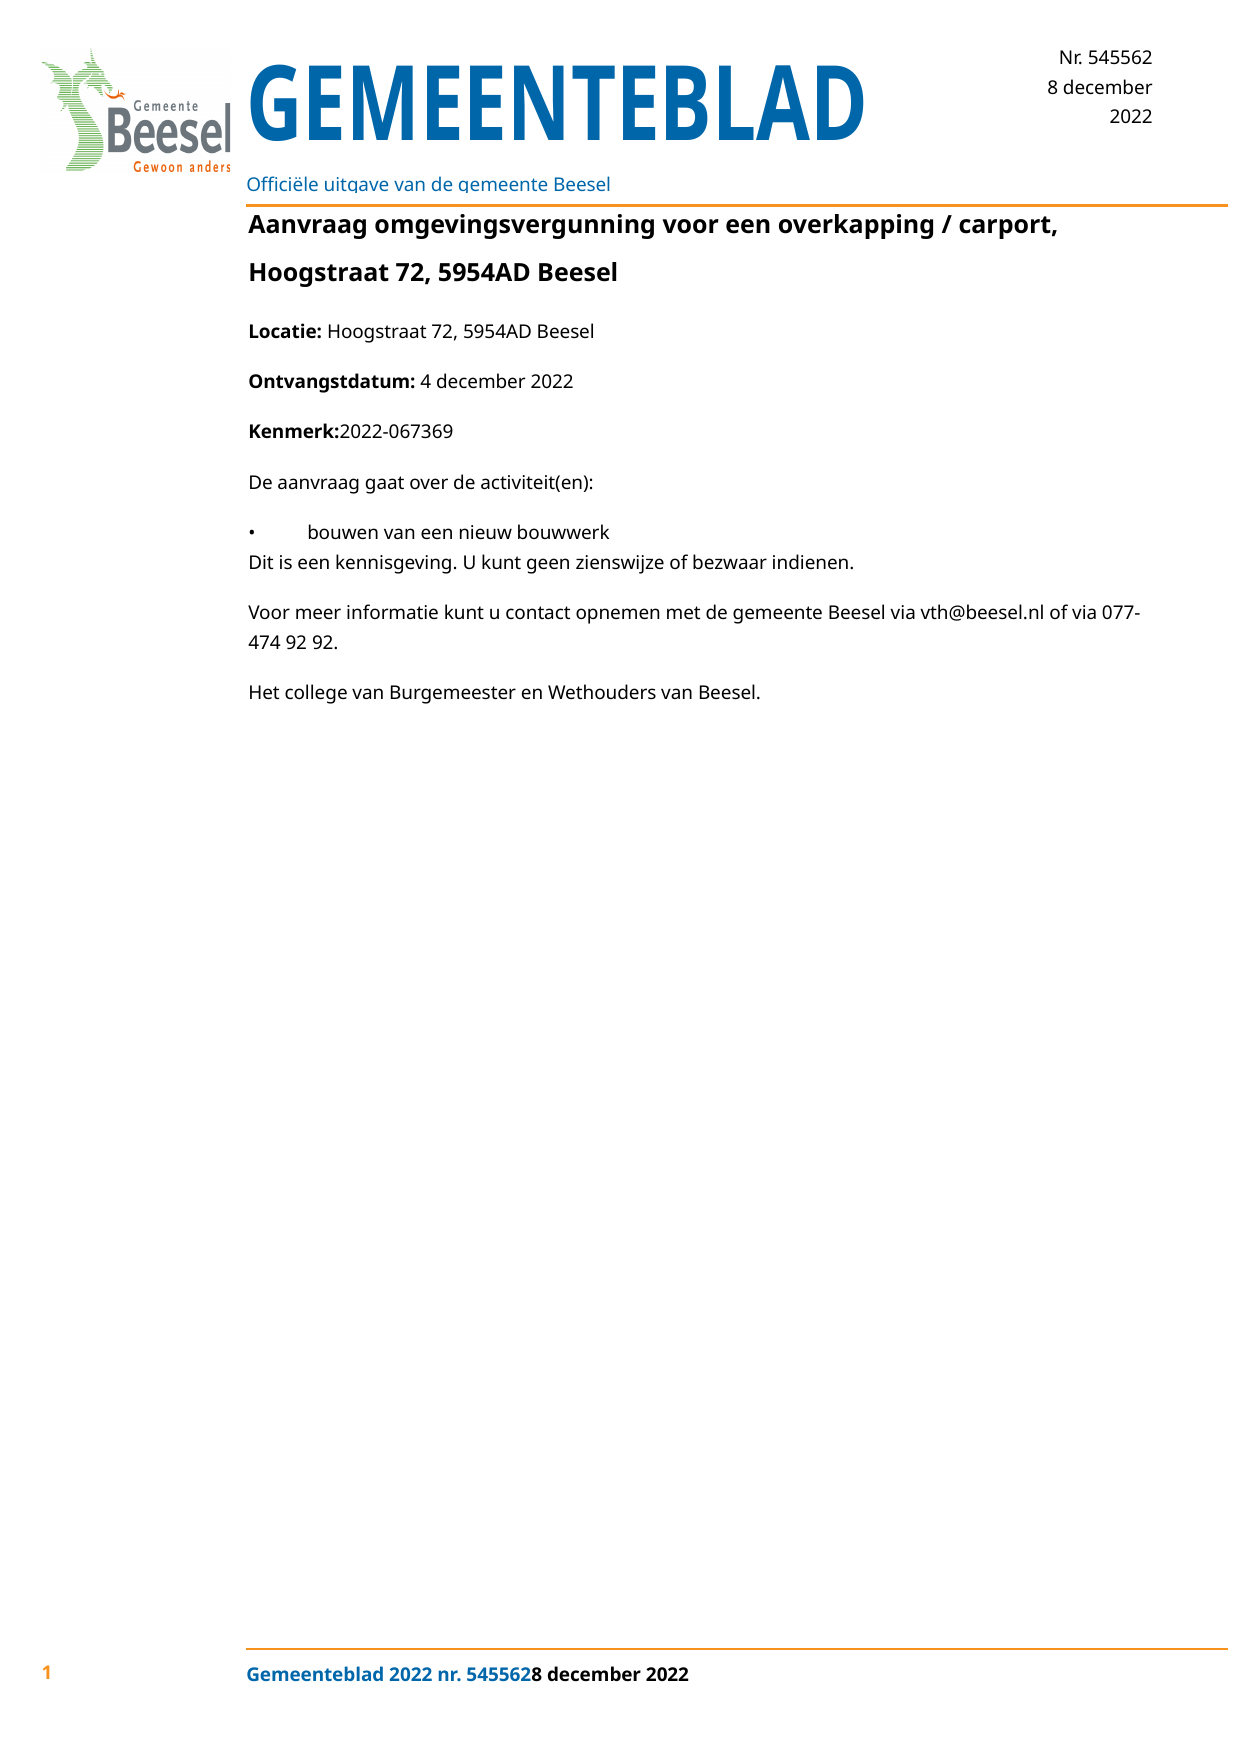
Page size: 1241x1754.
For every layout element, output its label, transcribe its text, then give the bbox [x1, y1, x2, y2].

text Ontvangstdatum: 4 december 2022 [248, 368, 1152, 394]
text Dit is een kennisgeving. U kunt geen zienswijze of bezwaar indienen. [248, 549, 1152, 575]
text Aanvraag omgevingsvergunning voor een overkapping / carport, Hoogstraat 72, 5954AD Beesel [248, 207, 1152, 288]
text De aanvraag gaat over de activiteit(en): [248, 469, 1152, 495]
text Voor meer informatie kunt u contact opnemen met de gemeente Beesel via vth@beesel.nl of via 077-474 92 92. [248, 599, 1152, 655]
text Het college van Burgemeester en Wethouders van Beesel. [248, 679, 1152, 705]
text Locatie: Hoogstraat 72, 5954AD Beesel [248, 318, 1152, 344]
picture [41, 47, 231, 172]
text Kenmerk:2022-067369 [248, 419, 1152, 444]
list bouwen van een nieuw bouwwerk [248, 519, 1152, 545]
